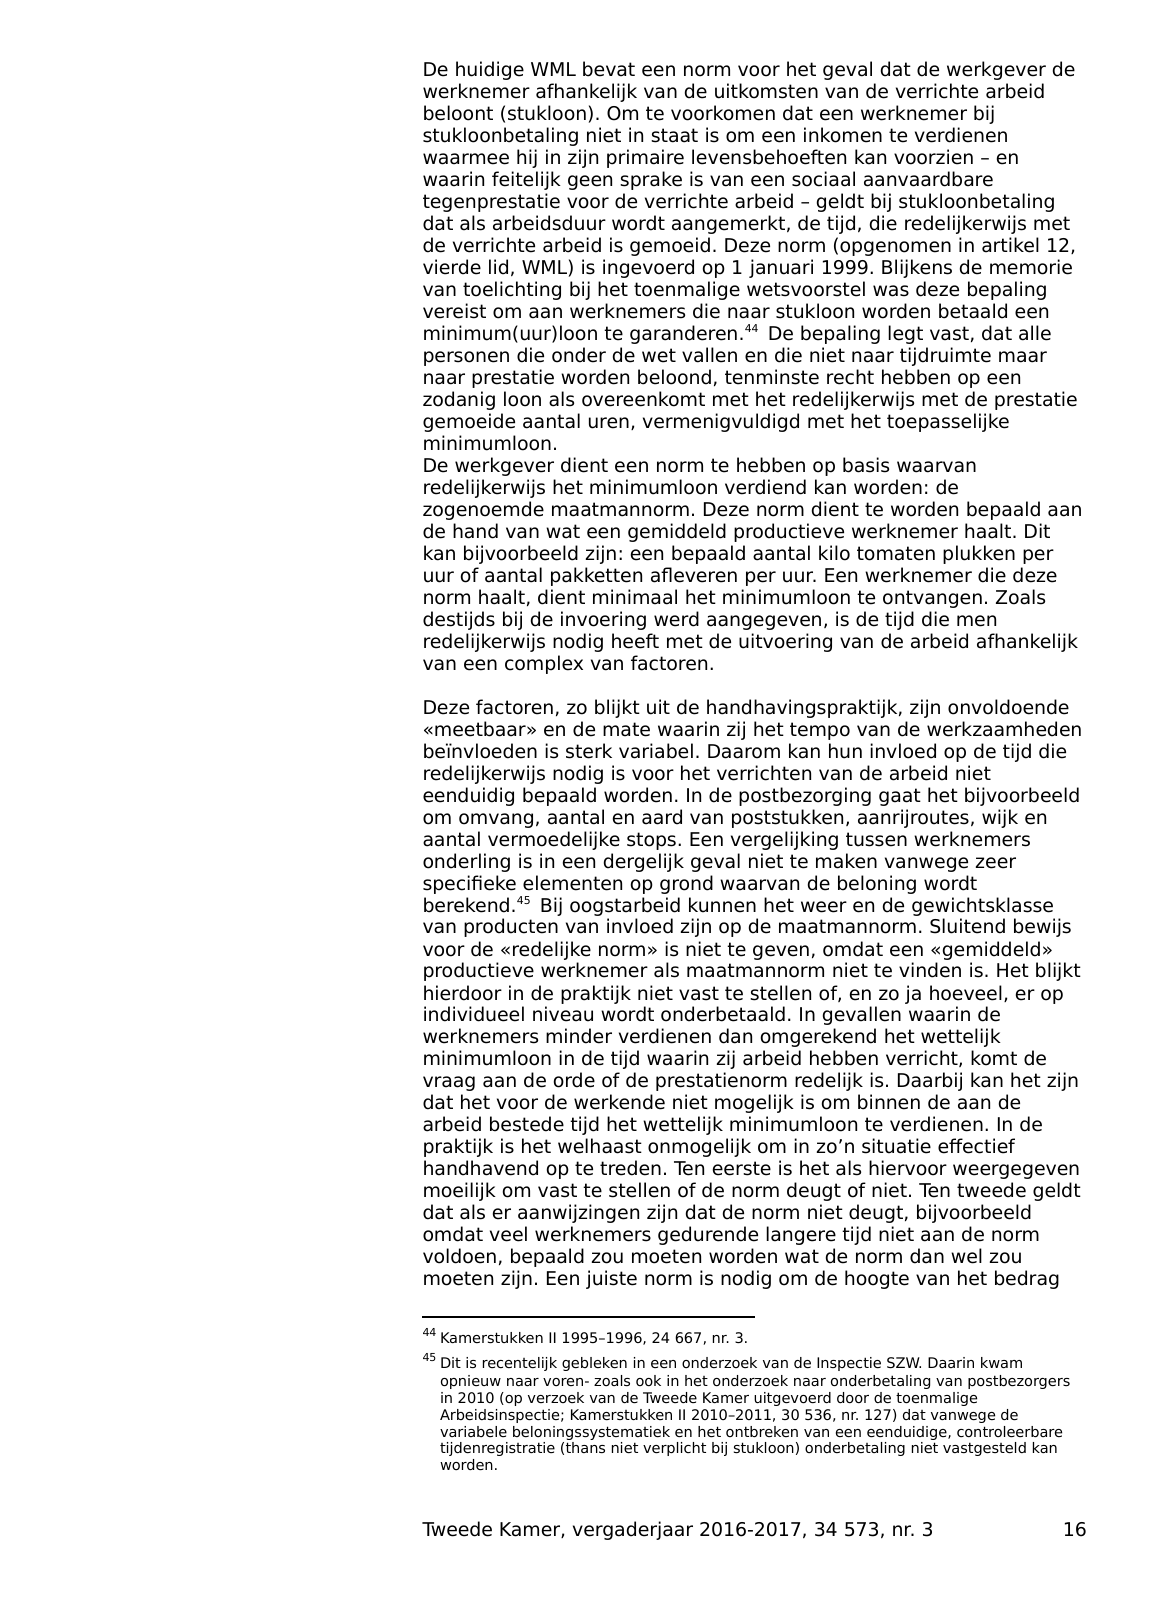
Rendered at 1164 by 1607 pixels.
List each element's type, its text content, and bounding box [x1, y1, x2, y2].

text De werkgever dient een norm te hebben op basis waarvan redelijkerwijs het minimumloon verdiend kan worden: de zogenoemde maatmannorm. Deze norm dient te worden bepaald aan de hand van wat een gemiddeld productieve werknemer haalt. Dit kan bijvoorbeeld zijn: een bepaald aantal kilo tomaten plukken per uur of aantal pakketten afleveren per uur. Een werknemer die deze norm haalt, dient minimaal het minimumloon te ontvangen. Zoals destijds bij de invoering werd aangegeven, is de tijd die men redelijkerwijs nodig heeft met de uitvoering van de arbeid afhankelijk van een complex van factoren. [422, 455, 1087, 674]
text Deze factoren, zo blijkt uit de handhavingspraktijk, zijn onvoldoende «meetbaar» en de mate waarin zij het tempo van de werkzaamheden beïnvloeden is sterk variabel. Daarom kan hun invloed op de tijd die redelijkerwijs nodig is voor het verrichten van de arbeid niet eenduidig bepaald worden. In de postbezorging gaat het bijvoorbeeld om omvang, aantal en aard van poststukken, aanrijroutes, wijk en aantal vermoedelijke stops. Een vergelijking tussen werknemers onderling is in een dergelijk geval niet te maken vanwege zeer specifieke elementen op grond waarvan de beloning wordt berekend. Bij oogstarbeid kunnen het weer en de gewichtsklasse van producten van invloed zijn op de maatmannorm. Sluitend bewijs voor de «redelijke norm» is niet te geven, omdat een «gemiddeld» productieve werknemer als maatmannorm niet te vinden is. Het blijkt hierdoor in de praktijk niet vast te stellen of, en zo ja hoeveel, er op individueel niveau wordt onderbetaald. In gevallen waarin de werknemers minder verdienen dan omgerekend het wettelijk minimumloon in de tijd waarin zij arbeid hebben verricht, komt de vraag aan de orde of de prestatienorm redelijk is. Daarbij kan het zijn dat het voor de werkende niet mogelijk is om binnen de aan de arbeid bestede tijd het wettelijk minimumloon te verdienen. In de praktijk is het welhaast onmogelijk om in zo’n situatie effectief handhavend op te treden. Ten eerste is het als hiervoor weergegeven moeilijk om vast te stellen of de norm deugt of niet. Ten tweede geldt dat als er aanwijzingen zijn dat de norm niet deugt, bijvoorbeeld omdat veel werknemers gedurende langere tijd niet aan de norm voldoen, bepaald zou moeten worden wat de norm dan wel zou moeten zijn. Een juiste norm is nodig om de hoogte van het bedrag [422, 697, 1087, 1290]
text Kamerstukken II 1995–1996, 24 667, nr. 3. [422, 1326, 1087, 1348]
text Dit is recentelijk gebleken in een onderzoek van de Inspectie SZW. Daarin kwam opnieuw naar voren- zoals ook in het onderzoek naar onderbetaling van postbezorgers in 2010 (op verzoek van de Tweede Kamer uitgevoerd door de toenmalige Arbeidsinspectie; Kamerstukken II 2010–2011, 30 536, nr. 127) dat vanwege de variabele beloningssystematiek en het ontbreken van een eenduidige, controleerbare tijdenregistratie (thans niet verplicht bij stukloon) onderbetaling niet vastgesteld kan worden. [422, 1351, 1087, 1474]
text De huidige WML bevat een norm voor het geval dat de werkgever de werknemer afhankelijk van de uitkomsten van de verrichte arbeid beloont (stukloon). Om te voorkomen dat een werknemer bij stukloonbetaling niet in staat is om een inkomen te verdienen waarmee hij in zijn primaire levensbehoeften kan voorzien – en waarin feitelijk geen sprake is van een sociaal aanvaardbare tegenprestatie voor de verrichte arbeid – geldt bij stukloonbetaling dat als arbeidsduur wordt aangemerkt, de tijd, die redelijkerwijs met de verrichte arbeid is gemoeid. Deze norm (opgenomen in artikel 12, vierde lid, WML) is ingevoerd op 1 januari 1999. Blijkens de memorie van toelichting bij het toenmalige wetsvoorstel was deze bepaling vereist om aan werknemers die naar stukloon worden betaald een minimum(uur)loon te garanderen. De bepaling legt vast, dat alle personen die onder de wet vallen en die niet naar tijdruimte maar naar prestatie worden beloond, tenminste recht hebben op een zodanig loon als overeenkomt met het redelijkerwijs met de prestatie gemoeide aantal uren, vermenigvuldigd met het toepasselijke minimumloon. [422, 59, 1087, 455]
